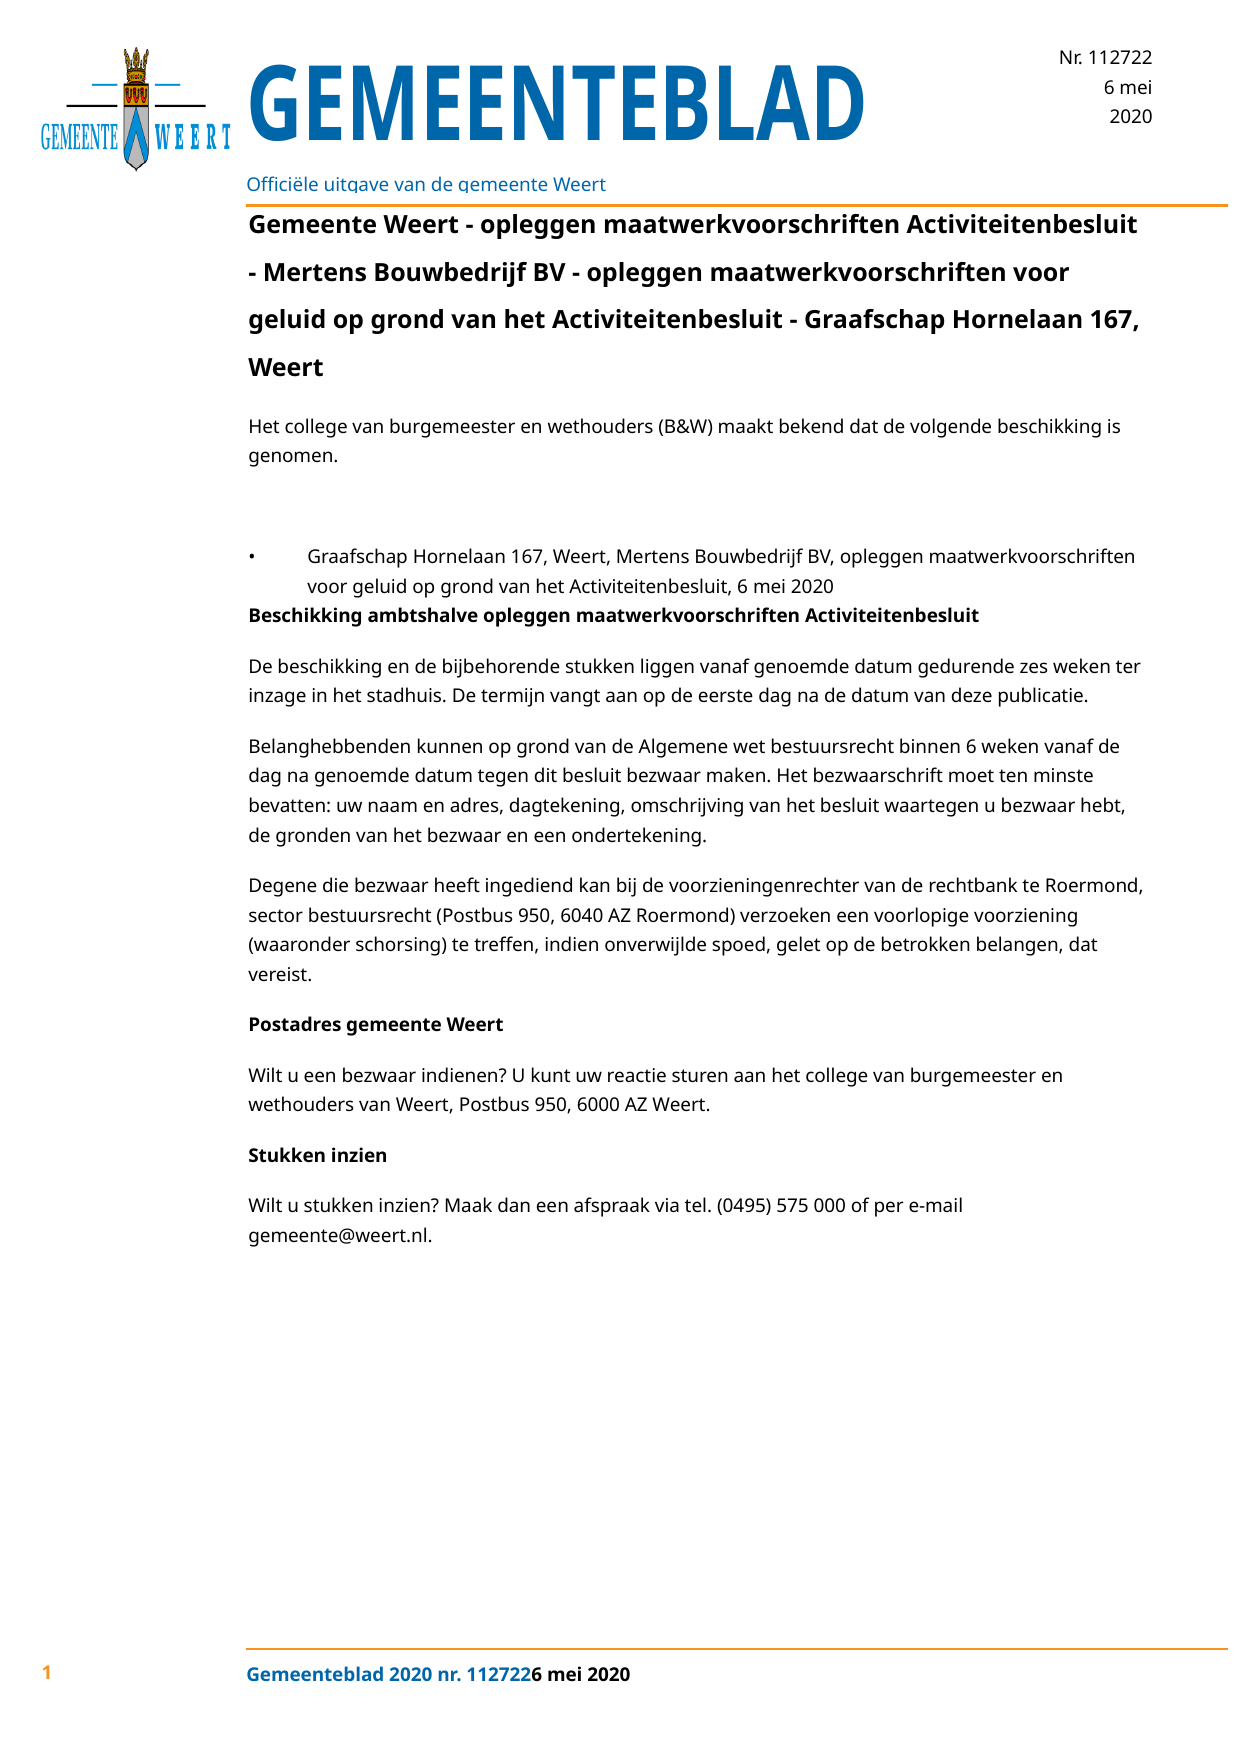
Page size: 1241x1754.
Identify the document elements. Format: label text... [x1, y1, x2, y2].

text Beschikking ambtshalve opleggen maatwerkvoorschriften Activiteitenbesluit [248, 603, 1152, 628]
list Graafschap Hornelaan 167, Weert, Mertens Bouwbedrijf BV, opleggen maatwerkvoorschriften voor geluid op grond van het Activiteitenbesluit, 6 mei 2020 [248, 543, 1152, 599]
text Gemeente Weert - opleggen maatwerkvoorschriften Activiteitenbesluit - Mertens Bouwbedrijf BV - opleggen maatwerkvoorschriften voor geluid op grond van het Activiteitenbesluit - Graafschap Hornelaan 167, Weert [248, 207, 1152, 384]
text Degene die bezwaar heeft ingediend kan bij de voorzieningenrechter van de rechtbank te Roermond, sector bestuursrecht (Postbus 950, 6040 AZ Roermond) verzoeken een voorlopige voorziening (waaronder schorsing) te treffen, indien onverwijlde spoed, gelet op de betrokken belangen, dat vereist. [248, 872, 1152, 987]
text Het college van burgemeester en wethouders (B&W) maakt bekend dat de volgende beschikking is genomen. [248, 413, 1152, 468]
text De beschikking en de bijbehorende stukken liggen vanaf genoemde datum gedurende zes weken ter inzage in het stadhuis. De termijn vangt aan op de eerste dag na de datum van deze publicatie. [248, 653, 1152, 708]
text Postadres gemeente Weert [248, 1011, 1152, 1037]
text Wilt u een bezwaar indienen? U kunt uw reactie sturen aan het college van burgemeester en wethouders van Weert, Postbus 950, 6000 AZ Weert. [248, 1062, 1152, 1117]
picture [41, 47, 231, 172]
text Stukken inzien [248, 1142, 1152, 1168]
text Belanghebbenden kunnen op grond van de Algemene wet bestuursrecht binnen 6 weken vanaf de dag na genoemde datum tegen dit besluit bezwaar maken. Het bezwaarschrift moet ten minste bevatten: uw naam en adres, dagtekening, omschrijving van het besluit waartegen u bezwaar hebt, de gronden van het bezwaar en een ondertekening. [248, 733, 1152, 848]
text Wilt u stukken inzien? Maak dan een afspraak via tel. (0495) 575 000 of per e-mail gemeente@weert.nl. [248, 1192, 1152, 1248]
